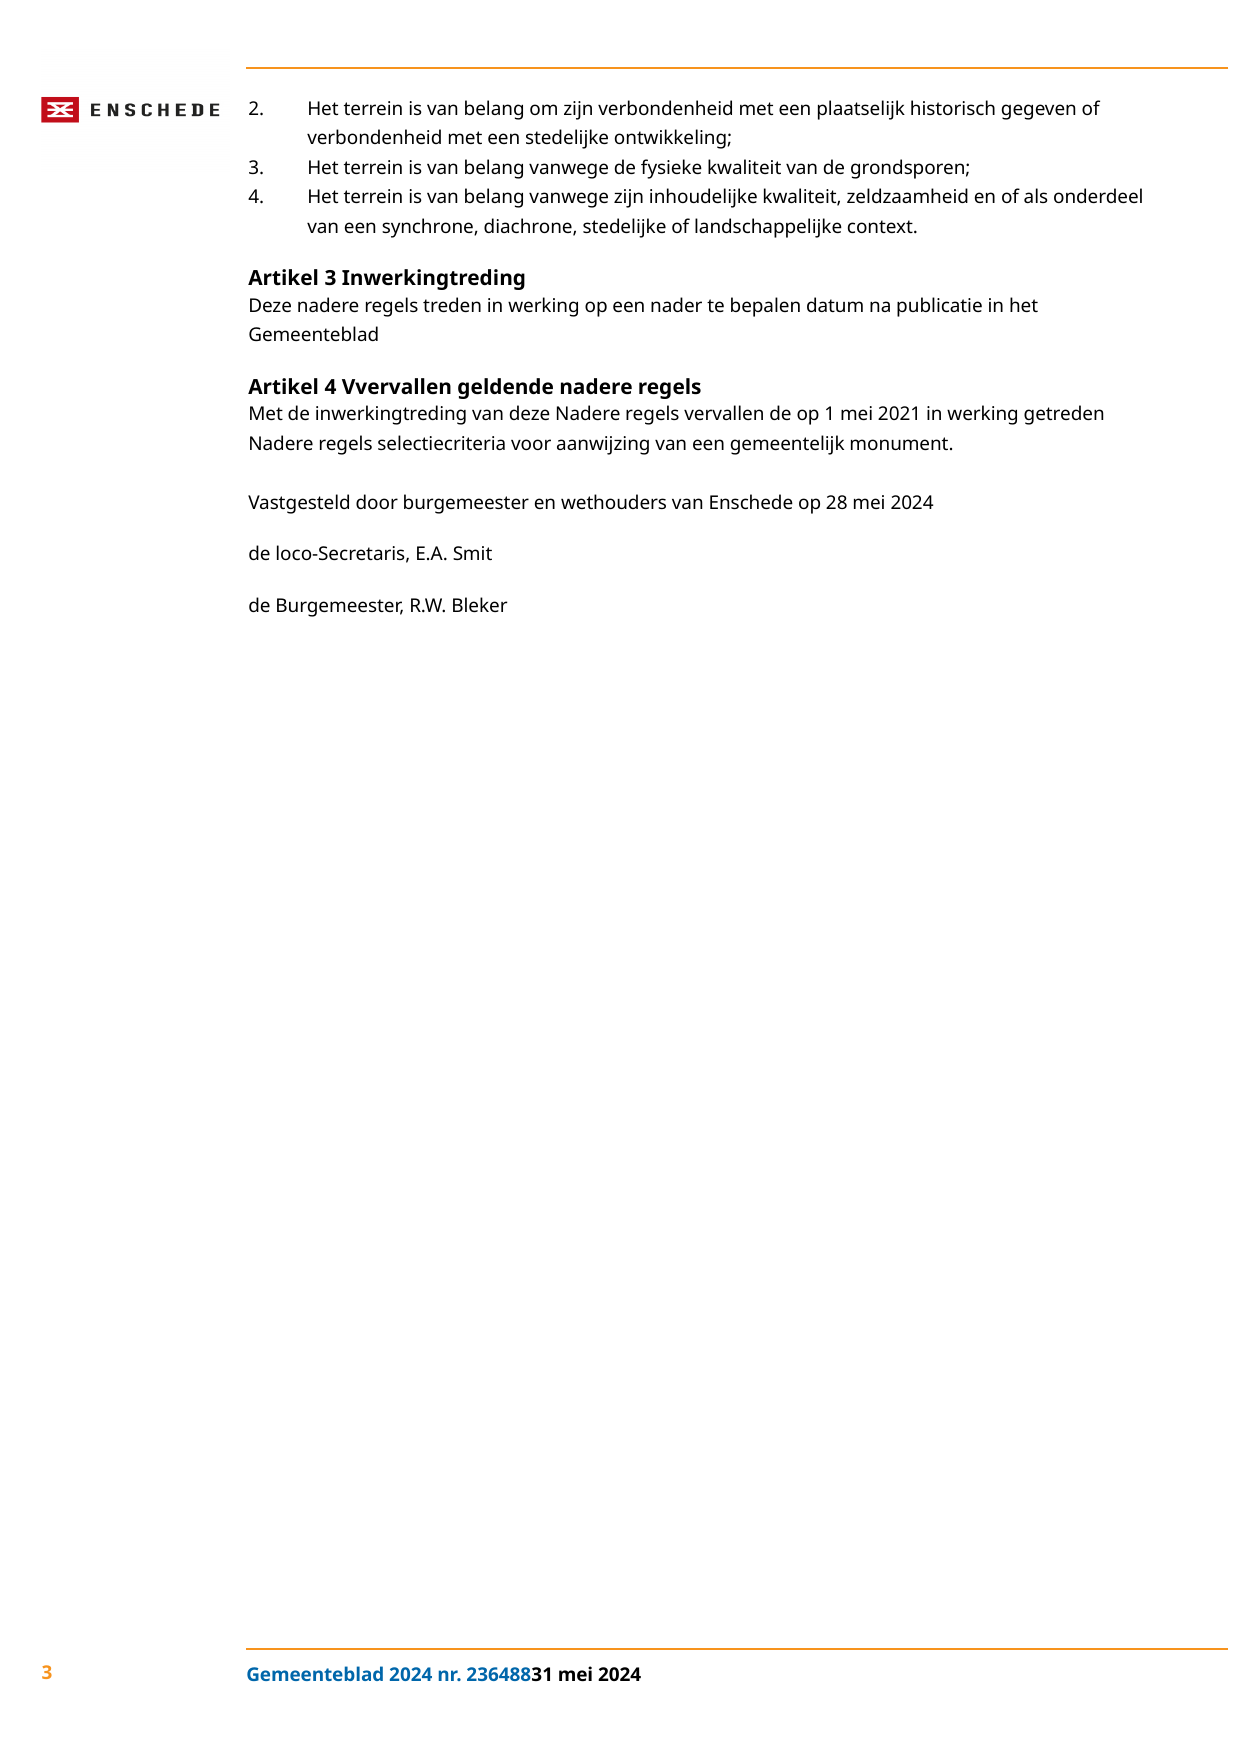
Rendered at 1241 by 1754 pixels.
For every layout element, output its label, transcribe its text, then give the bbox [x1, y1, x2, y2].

list Het terrein is van belang vanwege de fysieke kwaliteit van de grondsporen; [248, 154, 1152, 180]
text Artikel 3 Inwerkingtreding [248, 263, 1152, 292]
text Deze nadere regels treden in werking op een nader te bepalen datum na publicatie in het Gemeenteblad [248, 292, 1152, 347]
text Met de inwerkingtreding van deze Nadere regels vervallen de op 1 mei 2021 in werking getreden Nadere regels selectiecriteria voor aanwijzing van een gemeentelijk monument. [248, 400, 1152, 456]
text Artikel 4 Vvervallen geldende nadere regels [248, 372, 1152, 400]
list Het terrein is van belang vanwege zijn inhoudelijke kwaliteit, zeldzaamheid en of als onderdeel van een synchrone, diachrone, stedelijke of landschappelijke context. [248, 183, 1152, 239]
text de loco-Secretaris, E.A. Smit [248, 541, 1152, 566]
text Vastgesteld door burgemeester en wethouders van Enschede op 28 mei 2024 [248, 489, 1152, 515]
list Het terrein is van belang om zijn verbondenheid met een plaatselijk historisch gegeven of verbondenheid met een stedelijke ontwikkeling; [248, 95, 1152, 150]
text de Burgemeester, R.W. Bleker [248, 592, 1152, 618]
picture [41, 47, 231, 172]
